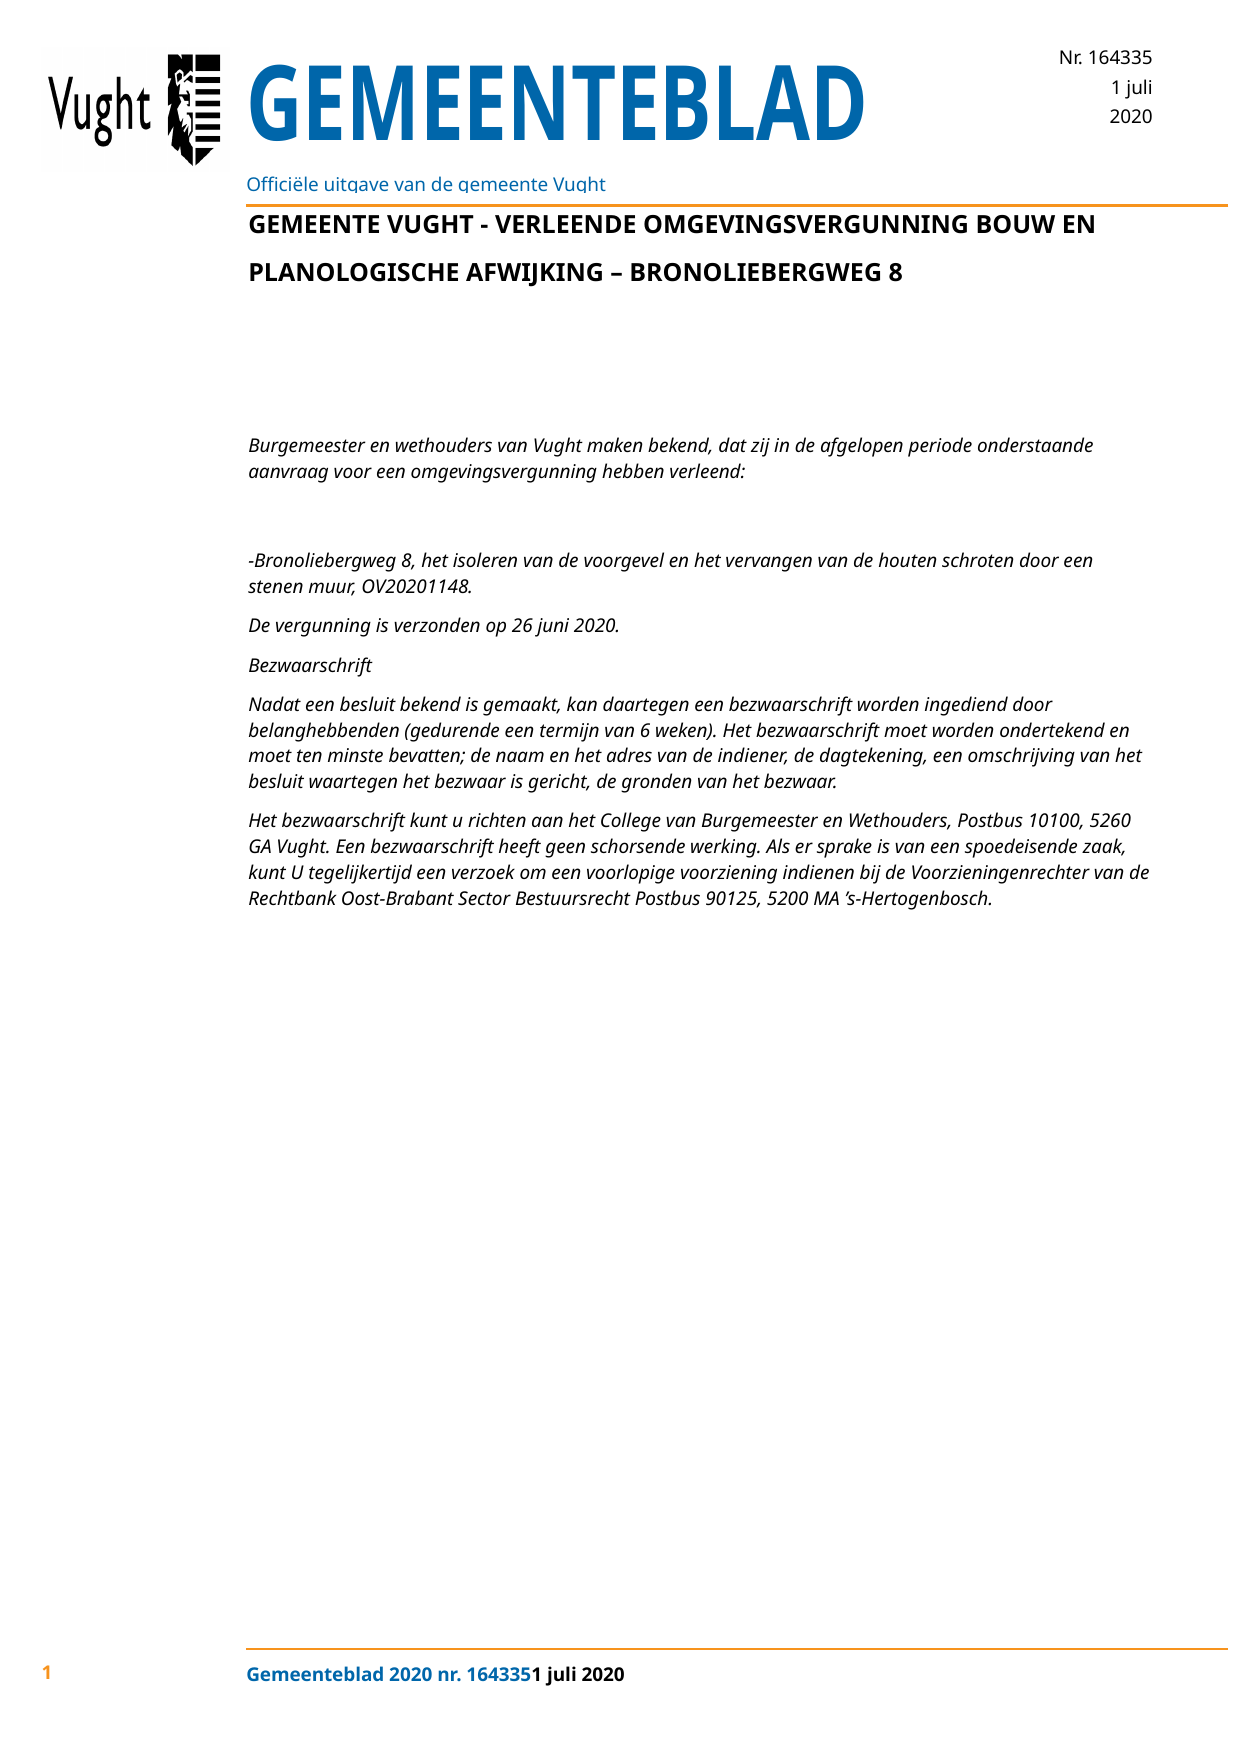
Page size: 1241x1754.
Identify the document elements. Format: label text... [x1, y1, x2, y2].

picture [41, 47, 231, 172]
text De vergunning is verzonden op 26 juni 2020. [248, 613, 1152, 638]
text Het bezwaarschrift kunt u richten aan het College van Burgemeester en Wethouders, Postbus 10100, 5260 GA Vught. Een bezwaarschrift heeft geen schorsende werking. Als er sprake is van een spoedeisende zaak, kunt U tegelijkertijd een verzoek om een voorlopige voorziening indienen bij de Voorzieningenrechter van de Rechtbank Oost-Brabant Sector Bestuursrecht Postbus 90125, 5200 MA ’s-Hertogenbosch. [248, 808, 1152, 911]
text -Bronoliebergweg 8, het isoleren van de voorgevel en het vervangen van de houten schroten door een stenen muur, OV20201148. [248, 548, 1152, 599]
text Bezwaarschrift [248, 652, 1152, 678]
text Nadat een besluit bekend is gemaakt, kan daartegen een bezwaarschrift worden ingediend door belanghebbenden (gedurende een termijn van 6 weken). Het bezwaarschrift moet worden ondertekend en moet ten minste bevatten; de naam en het adres van de indiener, de dagtekening, een omschrijving van het besluit waartegen het bezwaar is gericht, de gronden van het bezwaar. [248, 691, 1152, 794]
text GEMEENTE VUGHT - VERLEENDE OMGEVINGSVERGUNNING BOUW EN PLANOLOGISCHE AFWIJKING – BRONOLIEBERGWEG 8 [248, 207, 1152, 288]
text Burgemeester en wethouders van Vught maken bekend, dat zij in de afgelopen periode onderstaande aanvraag voor een omgevingsvergunning hebben verleend: [248, 432, 1152, 484]
